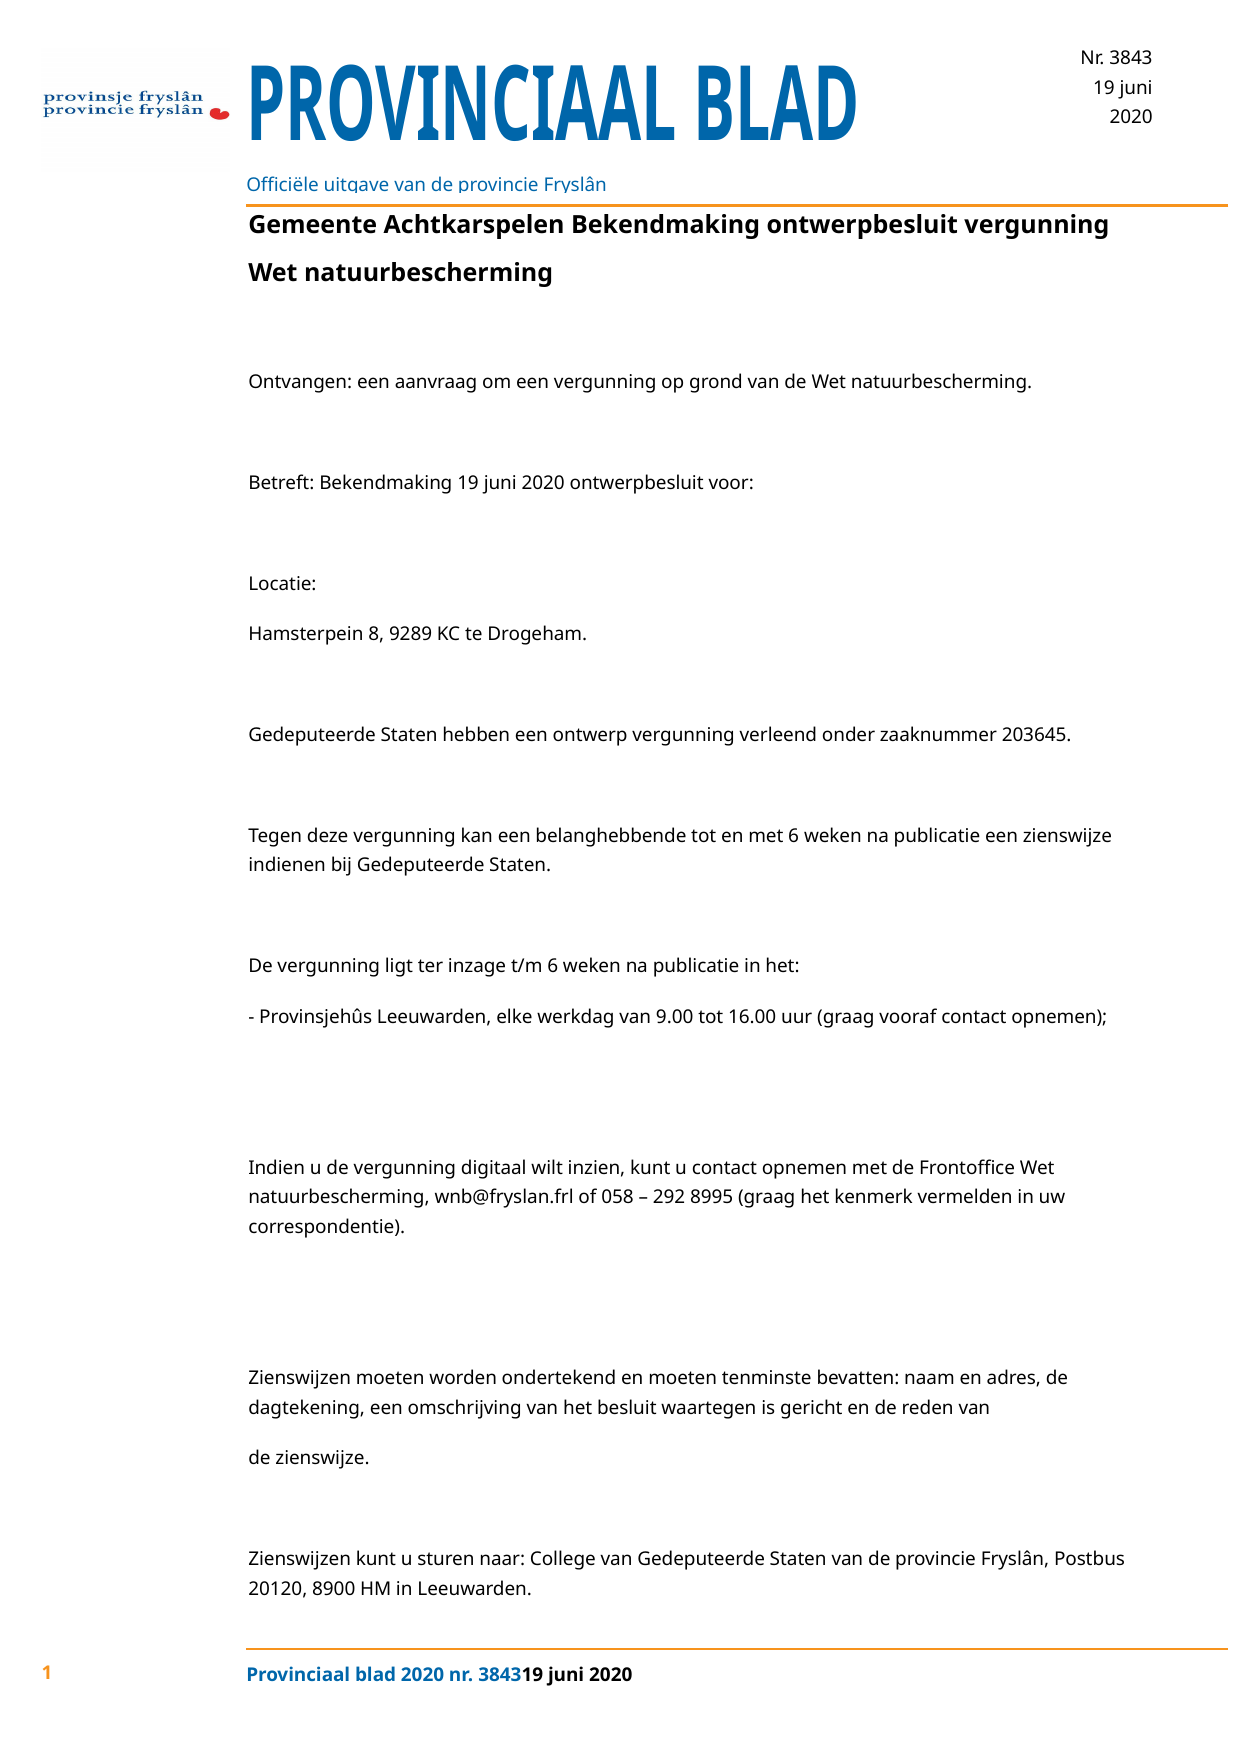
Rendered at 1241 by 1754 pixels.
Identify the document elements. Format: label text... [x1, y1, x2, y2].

text De vergunning ligt ter inzage t/m 6 weken na publicatie in het: [248, 952, 1152, 978]
text de zienswijze. [248, 1444, 1152, 1470]
picture [41, 47, 231, 172]
text Ontvangen: een aanvraag om een vergunning op grond van de Wet natuurbescherming. [248, 368, 1152, 394]
text Zienswijzen kunt u sturen naar: College van Gedeputeerde Staten van de provincie Fryslân, Postbus 20120, 8900 HM in Leeuwarden. [248, 1545, 1152, 1601]
text Gemeente Achtkarspelen Bekendmaking ontwerpbesluit vergunning Wet natuurbescherming [248, 207, 1152, 288]
text Indien u de vergunning digitaal wilt inzien, kunt u contact opnemen met de Frontoffice Wet natuurbescherming, wnb@fryslan.frl of 058 – 292 8995 (graag het kenmerk vermelden in uw correspondentie). [248, 1154, 1152, 1239]
text Locatie: [248, 570, 1152, 596]
text Gedeputeerde Staten hebben een ontwerp vergunning verleend onder zaaknummer 203645. [248, 721, 1152, 747]
text - Provinsjehûs Leeuwarden, elke werkdag van 9.00 tot 16.00 uur (graag vooraf contact opnemen); [248, 1003, 1152, 1029]
text Betreft: Bekendmaking 19 juni 2020 ontwerpbesluit voor: [248, 469, 1152, 495]
text Tegen deze vergunning kan een belanghebbende tot en met 6 weken na publicatie een zienswijze indienen bij Gedeputeerde Staten. [248, 822, 1152, 877]
text Zienswijzen moeten worden ondertekend en moeten tenminste bevatten: naam en adres, de dagtekening, een omschrijving van het besluit waartegen is gericht en de reden van [248, 1364, 1152, 1420]
text Hamsterpein 8, 9289 KC te Drogeham. [248, 620, 1152, 646]
